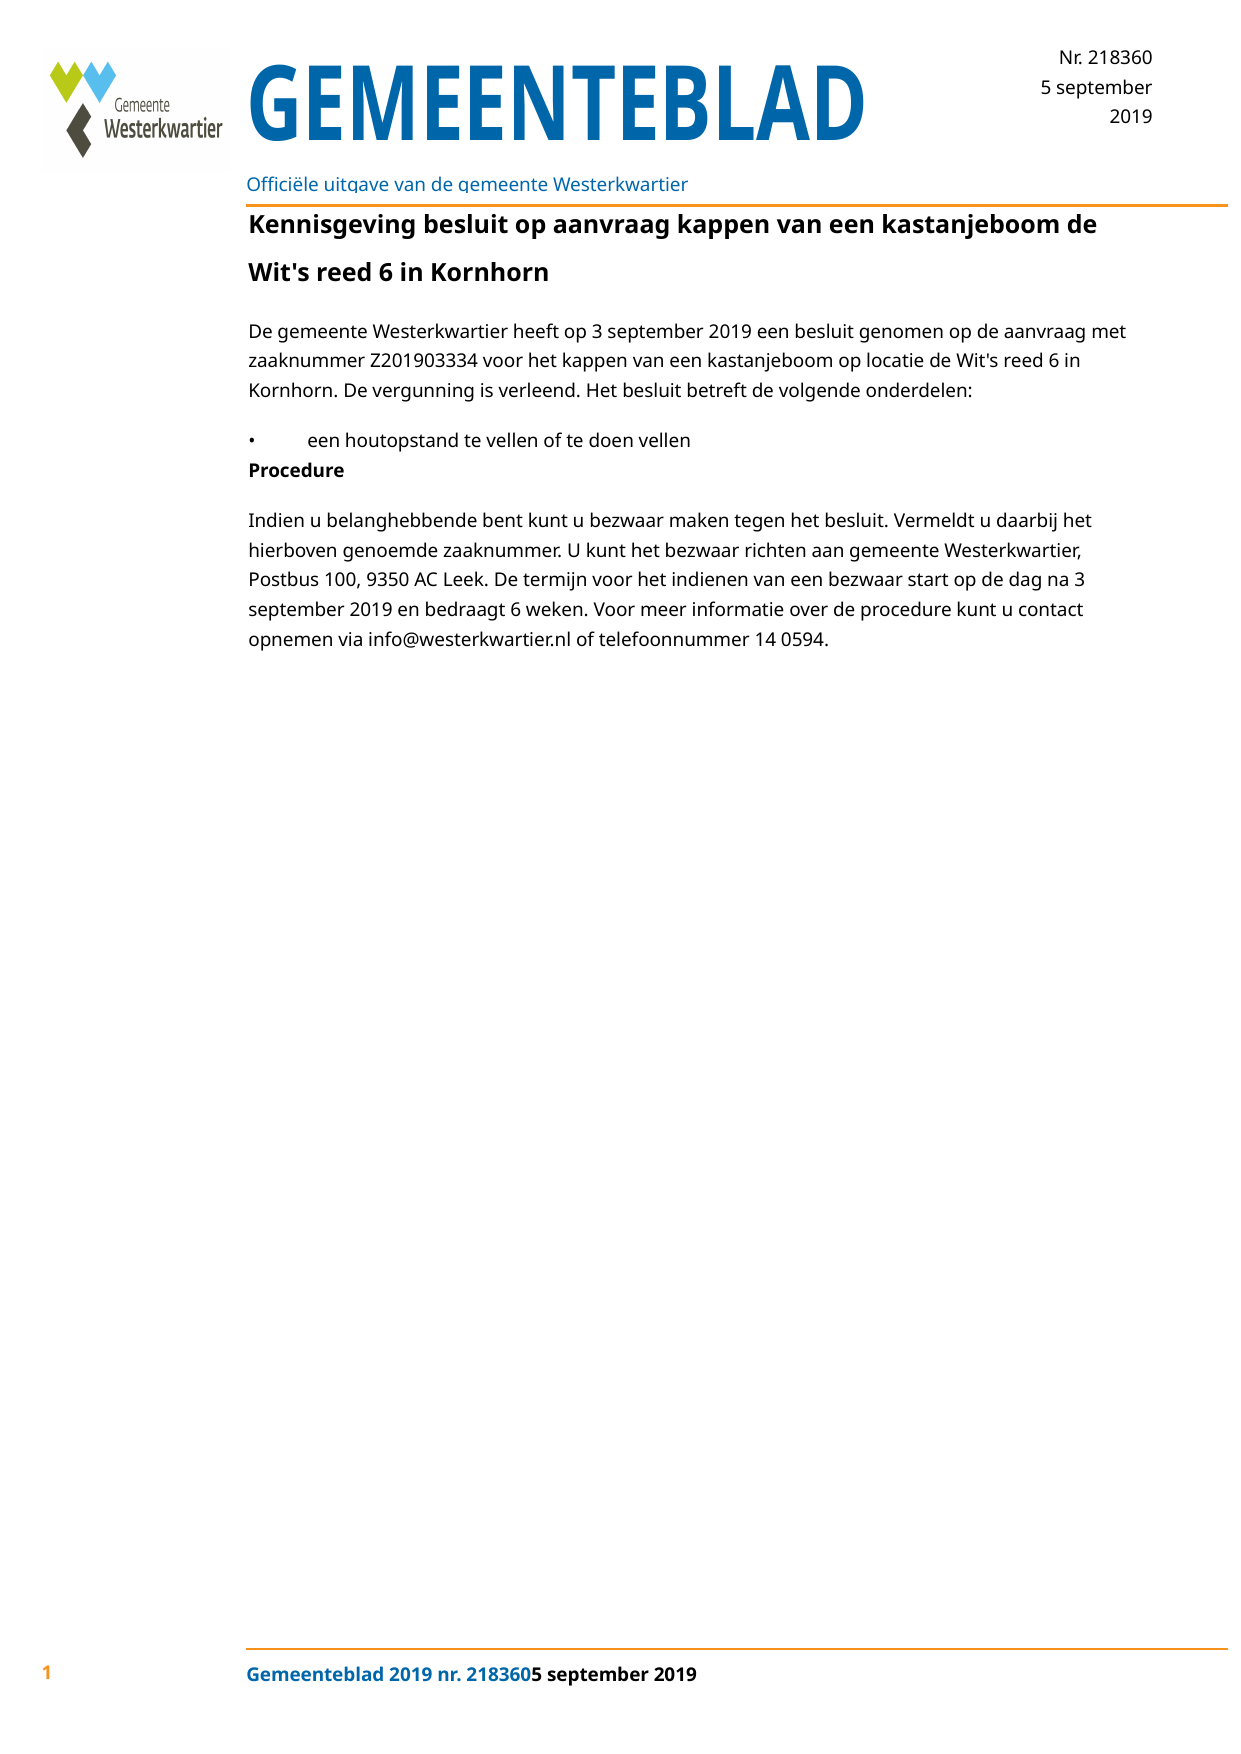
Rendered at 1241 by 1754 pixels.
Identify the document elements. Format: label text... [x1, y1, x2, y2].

text Procedure [248, 457, 1152, 483]
text Indien u belanghebbende bent kunt u bezwaar maken tegen het besluit. Vermeldt u daarbij het hierboven genoemde zaaknummer. U kunt het bezwaar richten aan gemeente Westerkwartier, Postbus 100, 9350 AC Leek. De termijn voor het indienen van een bezwaar start op de dag na 3 september 2019 en bedraagt 6 weken. Voor meer informatie over de procedure kunt u contact opnemen via info@westerkwartier.nl of telefoonnummer 14 0594. [248, 507, 1152, 652]
list een houtopstand te vellen of te doen vellen [248, 427, 1152, 453]
text Kennisgeving besluit op aanvraag kappen van een kastanjeboom de Wit's reed 6 in Kornhorn [248, 207, 1152, 288]
text De gemeente Westerkwartier heeft op 3 september 2019 een besluit genomen op de aanvraag met zaaknummer Z201903334 voor het kappen van een kastanjeboom op locatie de Wit's reed 6 in Kornhorn. De vergunning is verleend. Het besluit betreft de volgende onderdelen: [248, 318, 1152, 403]
picture [41, 47, 231, 172]
